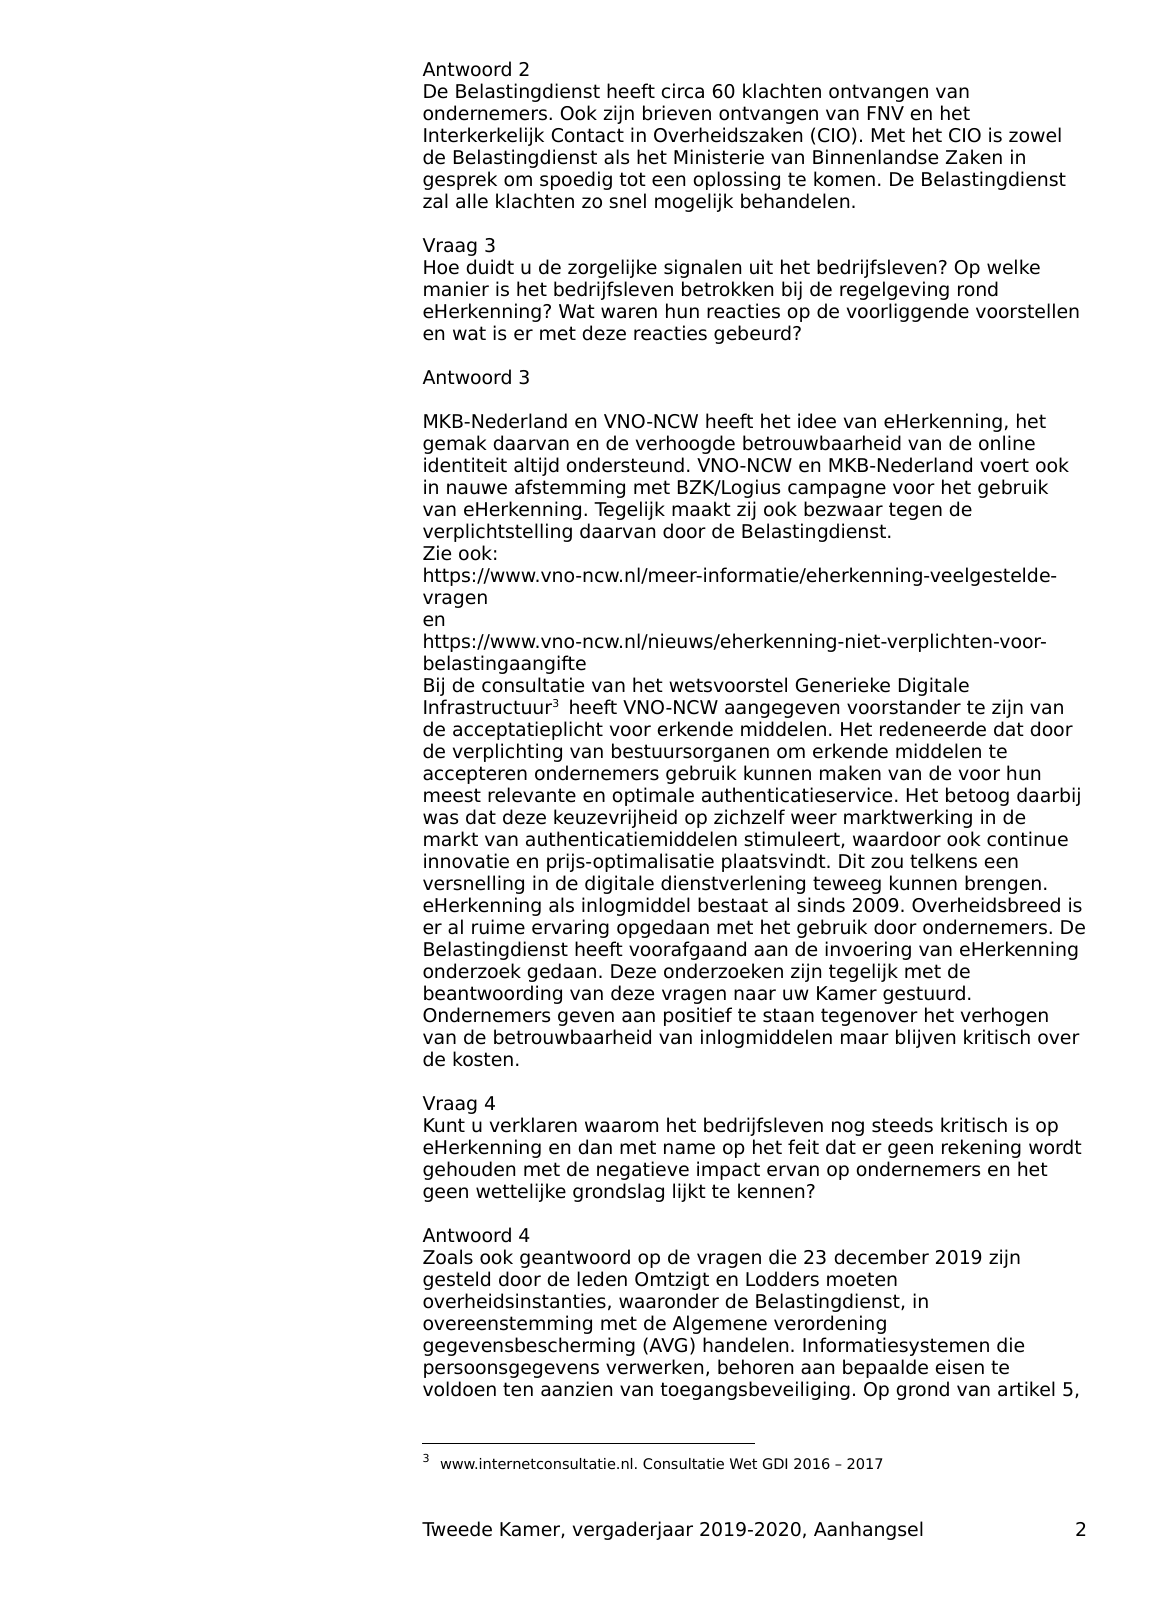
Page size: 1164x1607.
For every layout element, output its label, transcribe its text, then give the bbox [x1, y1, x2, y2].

text Vraag 3 [422, 235, 1087, 257]
text Antwoord 3 [422, 367, 1087, 389]
text Hoe duidt u de zorgelijke signalen uit het bedrijfsleven? Op welke manier is het bedrijfsleven betrokken bij de regelgeving rond eHerkenning? Wat waren hun reacties op de voorliggende voorstellen en wat is er met deze reacties gebeurd? [422, 257, 1087, 345]
text Bij de consultatie van het wetsvoorstel Generieke Digitale Infrastructuur heeft VNO-NCW aangegeven voorstander te zijn van de acceptatieplicht voor erkende middelen. Het redeneerde dat door de verplichting van bestuursorganen om erkende middelen te accepteren ondernemers gebruik kunnen maken van de voor hun meest relevante en optimale authenticatieservice. Het betoog daarbij was dat deze keuzevrijheid op zichzelf weer marktwerking in de markt van authenticatiemiddelen stimuleert, waardoor ook continue innovatie en prijs-optimalisatie plaatsvindt. Dit zou telkens een versnelling in de digitale dienstverlening teweeg kunnen brengen. [422, 675, 1087, 895]
text en [422, 609, 1087, 631]
text Antwoord 2 [422, 59, 1087, 81]
text Vraag 4 [422, 1093, 1087, 1115]
text www.internetconsultatie.nl. Consultatie Wet GDI 2016 – 2017 [422, 1452, 1087, 1474]
text https://www.vno-ncw.nl/nieuws/eherkenning-niet-verplichten-voor-belastingaangifte [422, 631, 1087, 675]
text Zoals ook geantwoord op de vragen die 23 december 2019 zijn gesteld door de leden Omtzigt en Lodders moeten overheidsinstanties, waaronder de Belastingdienst, in overeenstemming met de Algemene verordening gegevensbescherming (AVG) handelen. Informatiesystemen die persoonsgegevens verwerken, behoren aan bepaalde eisen te voldoen ten aanzien van toegangsbeveiliging. Op grond van artikel 5, [422, 1247, 1087, 1401]
text MKB-Nederland en VNO-NCW heeft het idee van eHerkenning, het gemak daarvan en de verhoogde betrouwbaarheid van de online identiteit altijd ondersteund. VNO-NCW en MKB-Nederland voert ook in nauwe afstemming met BZK/Logius campagne voor het gebruik van eHerkenning. Tegelijk maakt zij ook bezwaar tegen de verplichtstelling daarvan door de Belastingdienst. [422, 411, 1087, 543]
text Antwoord 4 [422, 1225, 1087, 1247]
text https://www.vno-ncw.nl/meer-informatie/eherkenning-veelgestelde-vragen [422, 565, 1087, 609]
text De Belastingdienst heeft circa 60 klachten ontvangen van ondernemers. Ook zijn brieven ontvangen van FNV en het Interkerkelijk Contact in Overheidszaken (CIO). Met het CIO is zowel de Belastingdienst als het Ministerie van Binnenlandse Zaken in gesprek om spoedig tot een oplossing te komen. De Belastingdienst zal alle klachten zo snel mogelijk behandelen. [422, 81, 1087, 213]
text Zie ook: [422, 543, 1087, 565]
text eHerkenning als inlogmiddel bestaat al sinds 2009. Overheidsbreed is er al ruime ervaring opgedaan met het gebruik door ondernemers. De Belastingdienst heeft voorafgaand aan de invoering van eHerkenning onderzoek gedaan. Deze onderzoeken zijn tegelijk met de beantwoording van deze vragen naar uw Kamer gestuurd. Ondernemers geven aan positief te staan tegenover het verhogen van de betrouwbaarheid van inlogmiddelen maar blijven kritisch over de kosten. [422, 895, 1087, 1071]
text Kunt u verklaren waarom het bedrijfsleven nog steeds kritisch is op eHerkenning en dan met name op het feit dat er geen rekening wordt gehouden met de negatieve impact ervan op ondernemers en het geen wettelijke grondslag lijkt te kennen? [422, 1115, 1087, 1203]
